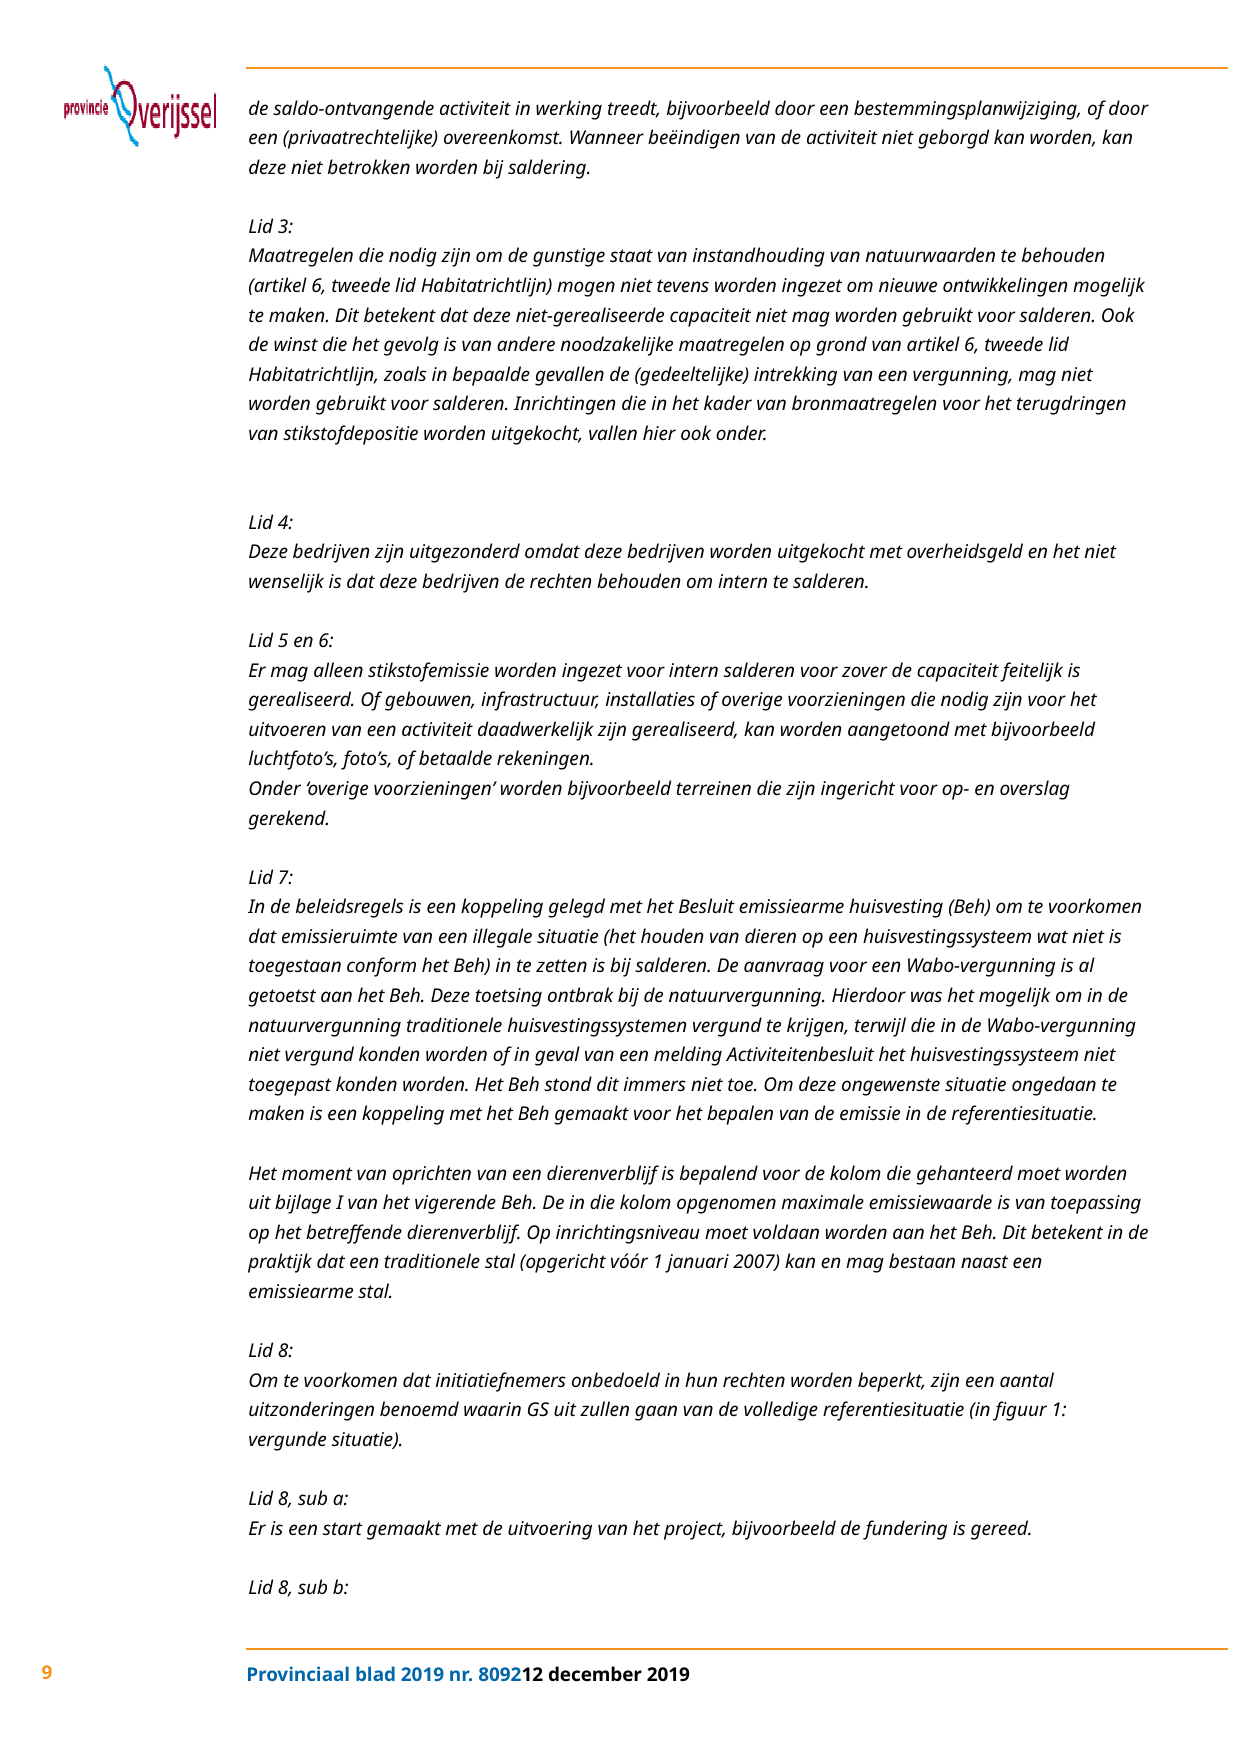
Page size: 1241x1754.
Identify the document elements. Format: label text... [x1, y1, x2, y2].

text Om te voorkomen dat initiatiefnemers onbedoeld in hun rechten worden beperkt, zijn een aantal uitzonderingen benoemd waarin GS uit zullen gaan van de volledige referentiesituatie (in figuur 1: vergunde situatie). [248, 1367, 1152, 1452]
text Lid 7: [248, 864, 1152, 890]
picture [41, 47, 231, 172]
text Onder ‘overige voorzieningen’ worden bijvoorbeeld terreinen die zijn ingericht voor op- en overslag gerekend. [248, 775, 1152, 831]
text In de beleidsregels is een koppeling gelegd met het Besluit emissiearme huisvesting (Beh) om te voorkomen dat emissieruimte van een illegale situatie (het houden van dieren op een huisvestingssysteem wat niet is toegestaan conform het Beh) in te zetten is bij salderen. De aanvraag voor een Wabo-vergunning is al getoetst aan het Beh. Deze toetsing ontbrak bij de natuurvergunning. Hierdoor was het mogelijk om in de natuurvergunning traditionele huisvestingssystemen vergund te krijgen, terwijl die in de Wabo-vergunning niet vergund konden worden of in geval van een melding Activiteitenbesluit het huisvestingssysteem niet toegepast konden worden. Het Beh stond dit immers niet toe. Om deze ongewenste situatie ongedaan te maken is een koppeling met het Beh gemaakt voor het bepalen van de emissie in de referentiesituatie. [248, 893, 1152, 1126]
text Lid 5 en 6: [248, 627, 1152, 653]
text Lid 8, sub a: [248, 1485, 1152, 1511]
text Maatregelen die nodig zijn om de gunstige staat van instandhouding van natuurwaarden te behouden (artikel 6, tweede lid Habitatrichtlijn) mogen niet tevens worden ingezet om nieuwe ontwikkelingen mogelijk te maken. Dit betekent dat deze niet-gerealiseerde capaciteit niet mag worden gebruikt voor salderen. Ook de winst die het gevolg is van andere noodzakelijke maatregelen op grond van artikel 6, tweede lid Habitatrichtlijn, zoals in bepaalde gevallen de (gedeeltelijke) intrekking van een vergunning, mag niet worden gebruikt voor salderen. Inrichtingen die in het kader van bronmaatregelen voor het terugdringen van stikstofdepositie worden uitgekocht, vallen hier ook onder. [248, 243, 1152, 446]
text Er is een start gemaakt met de uitvoering van het project, bijvoorbeeld de fundering is gereed. [248, 1515, 1152, 1541]
text Lid 8, sub b: [248, 1574, 1152, 1600]
text Deze bedrijven zijn uitgezonderd omdat deze bedrijven worden uitgekocht met overheidsgeld en het niet wenselijk is dat deze bedrijven de rechten behouden om intern te salderen. [248, 538, 1152, 594]
text Lid 8: [248, 1337, 1152, 1363]
text de saldo-ontvangende activiteit in werking treedt, bijvoorbeeld door een bestemmingsplanwijziging, of door een (privaatrechtelijke) overeenkomst. Wanneer beëindigen van de activiteit niet geborgd kan worden, kan deze niet betrokken worden bij saldering. [248, 95, 1152, 180]
text Er mag alleen stikstofemissie worden ingezet voor intern salderen voor zover de capaciteit feitelijk is gerealiseerd. Of gebouwen, infrastructuur, installaties of overige voorzieningen die nodig zijn voor het uitvoeren van een activiteit daadwerkelijk zijn gerealiseerd, kan worden aangetoond met bijvoorbeeld luchtfoto’s, foto’s, of betaalde rekeningen. [248, 657, 1152, 771]
text Het moment van oprichten van een dierenverblijf is bepalend voor de kolom die gehanteerd moet worden uit bijlage I van het vigerende Beh. De in die kolom opgenomen maximale emissiewaarde is van toepassing op het betreffende dierenverblijf. Op inrichtingsniveau moet voldaan worden aan het Beh. Dit betekent in de praktijk dat een traditionele stal (opgericht vóór 1 januari 2007) kan en mag bestaan naast een emissiearme stal. [248, 1160, 1152, 1304]
text Lid 3: [248, 213, 1152, 239]
text Lid 4: [248, 509, 1152, 535]
